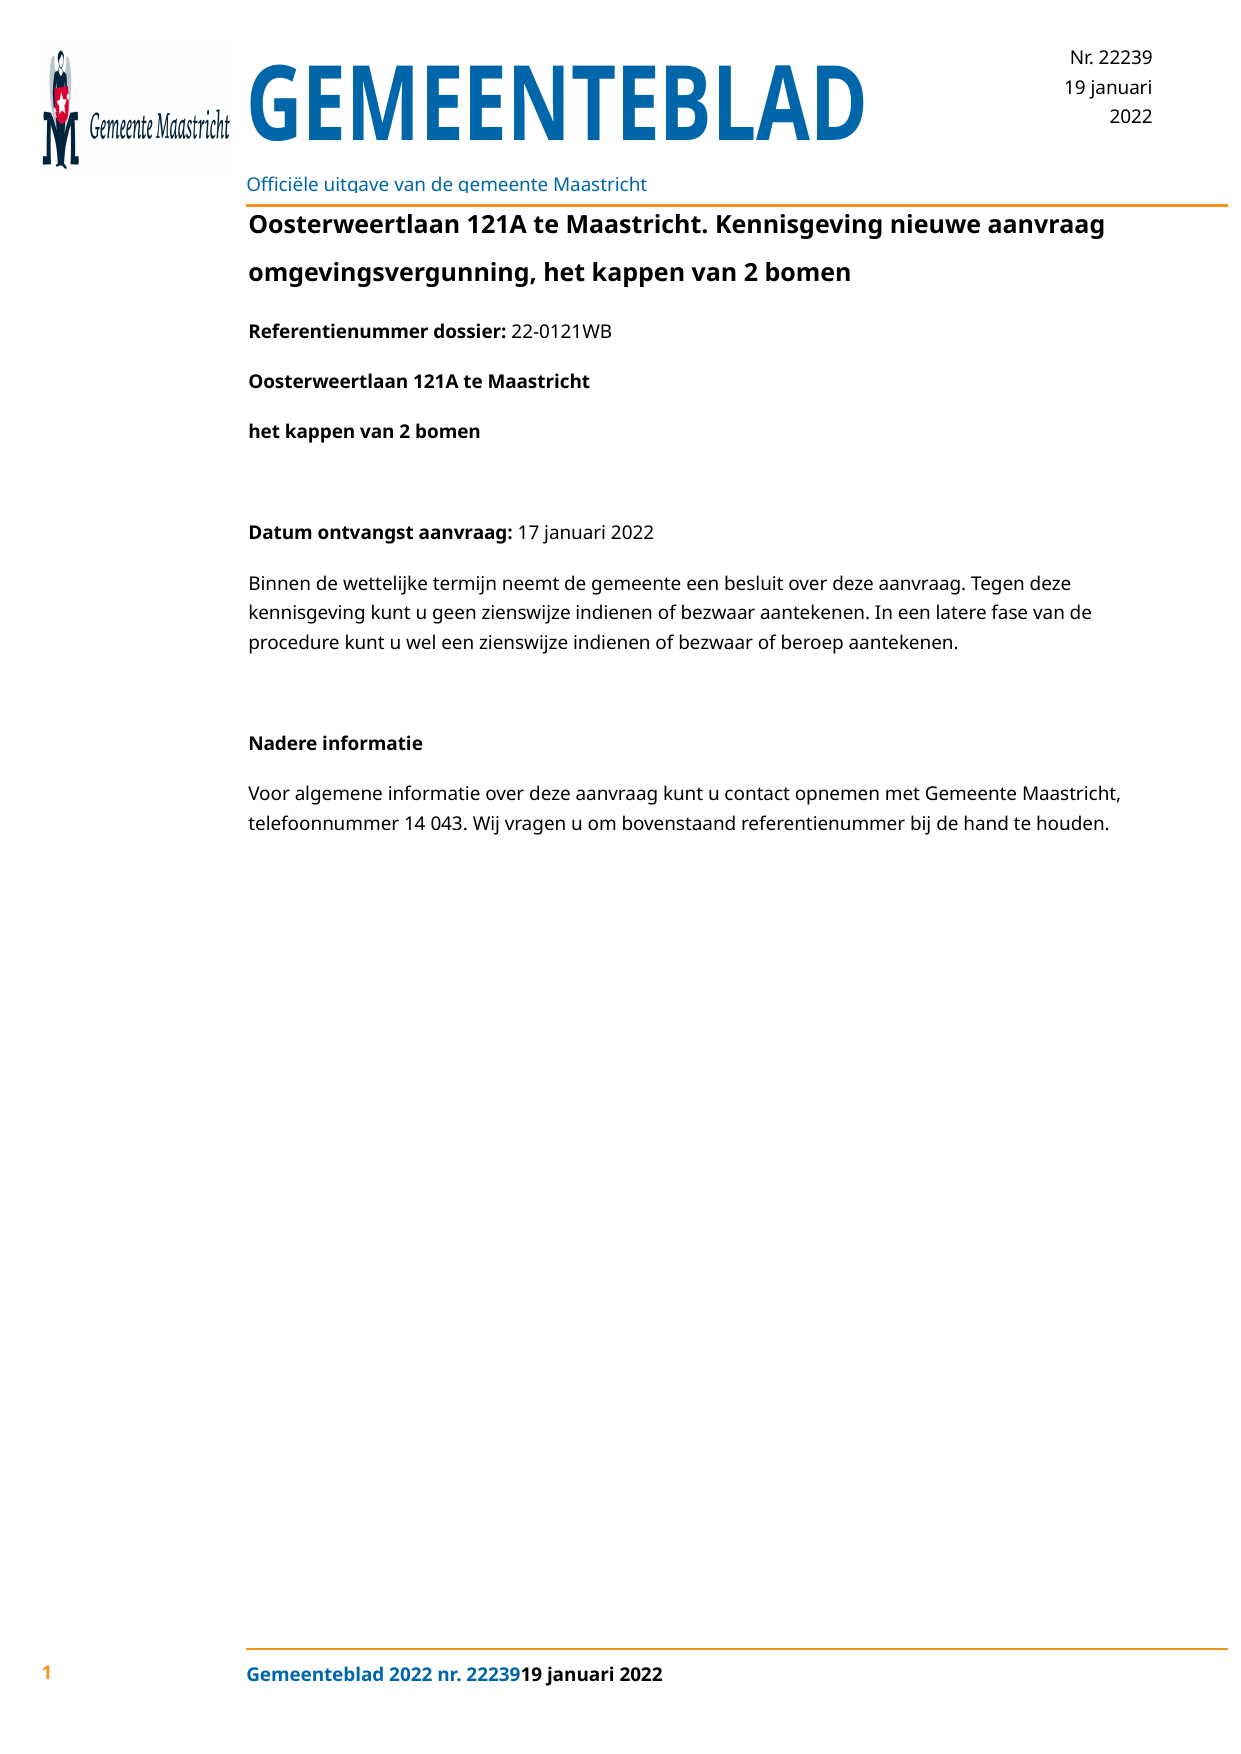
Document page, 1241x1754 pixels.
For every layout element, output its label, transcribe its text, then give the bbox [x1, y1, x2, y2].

text Datum ontvangst aanvraag: 17 januari 2022 [248, 519, 1152, 545]
text het kappen van 2 bomen [248, 419, 1152, 444]
text Referentienummer dossier: 22-0121WB [248, 318, 1152, 344]
picture [41, 47, 231, 172]
text Binnen de wettelijke termijn neemt de gemeente een besluit over deze aanvraag. Tegen deze kennisgeving kunt u geen zienswijze indienen of bezwaar aantekenen. In een latere fase van de procedure kunt u wel een zienswijze indienen of bezwaar of beroep aantekenen. [248, 570, 1152, 655]
text Oosterweertlaan 121A te Maastricht [248, 368, 1152, 394]
text Voor algemene informatie over deze aanvraag kunt u contact opnemen met Gemeente Maastricht, telefoonnummer 14 043. Wij vragen u om bovenstaand referentienummer bij de hand te houden. [248, 780, 1152, 836]
text Oosterweertlaan 121A te Maastricht. Kennisgeving nieuwe aanvraag omgevingsvergunning, het kappen van 2 bomen [248, 207, 1152, 288]
text Nadere informatie [248, 730, 1152, 756]
